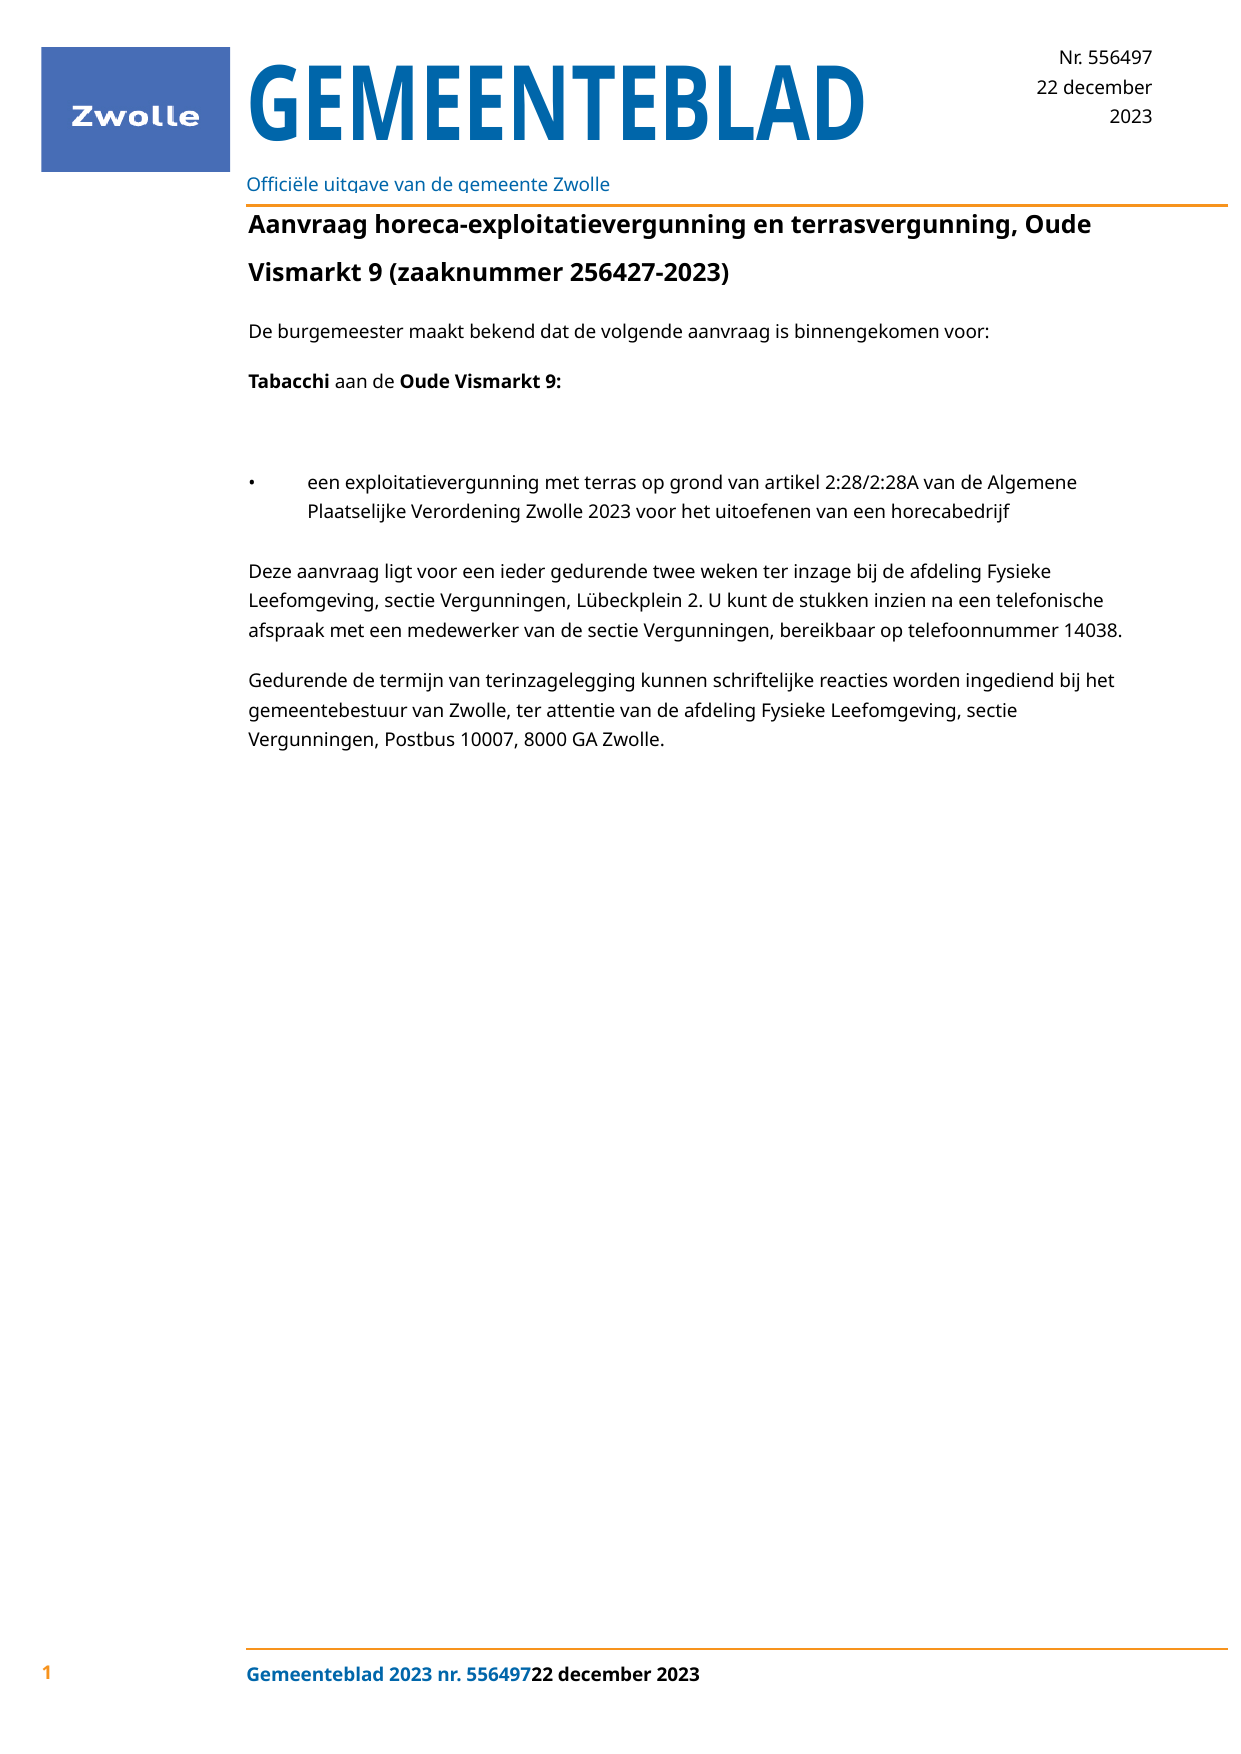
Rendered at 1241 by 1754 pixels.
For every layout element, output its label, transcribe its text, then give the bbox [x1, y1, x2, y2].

list een exploitatievergunning met terras op grond van artikel 2:28/2:28A van de Algemene Plaatselijke Verordening Zwolle 2023 voor het uitoefenen van een horecabedrijf [248, 469, 1152, 524]
text Deze aanvraag ligt voor een ieder gedurende twee weken ter inzage bij de afdeling Fysieke Leefomgeving, sectie Vergunningen, Lübeckplein 2. U kunt de stukken inzien na een telefonische afspraak met een medewerker van de sectie Vergunningen, bereikbaar op telefoonnummer 14038. [248, 558, 1152, 643]
text De burgemeester maakt bekend dat de volgende aanvraag is binnengekomen voor: [248, 318, 1152, 344]
text Gedurende de termijn van terinzagelegging kunnen schriftelijke reacties worden ingediend bij het gemeentebestuur van Zwolle, ter attentie van de afdeling Fysieke Leefomgeving, sectie Vergunningen, Postbus 10007, 8000 GA Zwolle. [248, 667, 1152, 752]
picture [41, 47, 231, 172]
text Tabacchi aan de Oude Vismarkt 9: [248, 368, 1152, 394]
text Aanvraag horeca-exploitatievergunning en terrasvergunning, Oude Vismarkt 9 (zaaknummer 256427-2023) [248, 207, 1152, 288]
